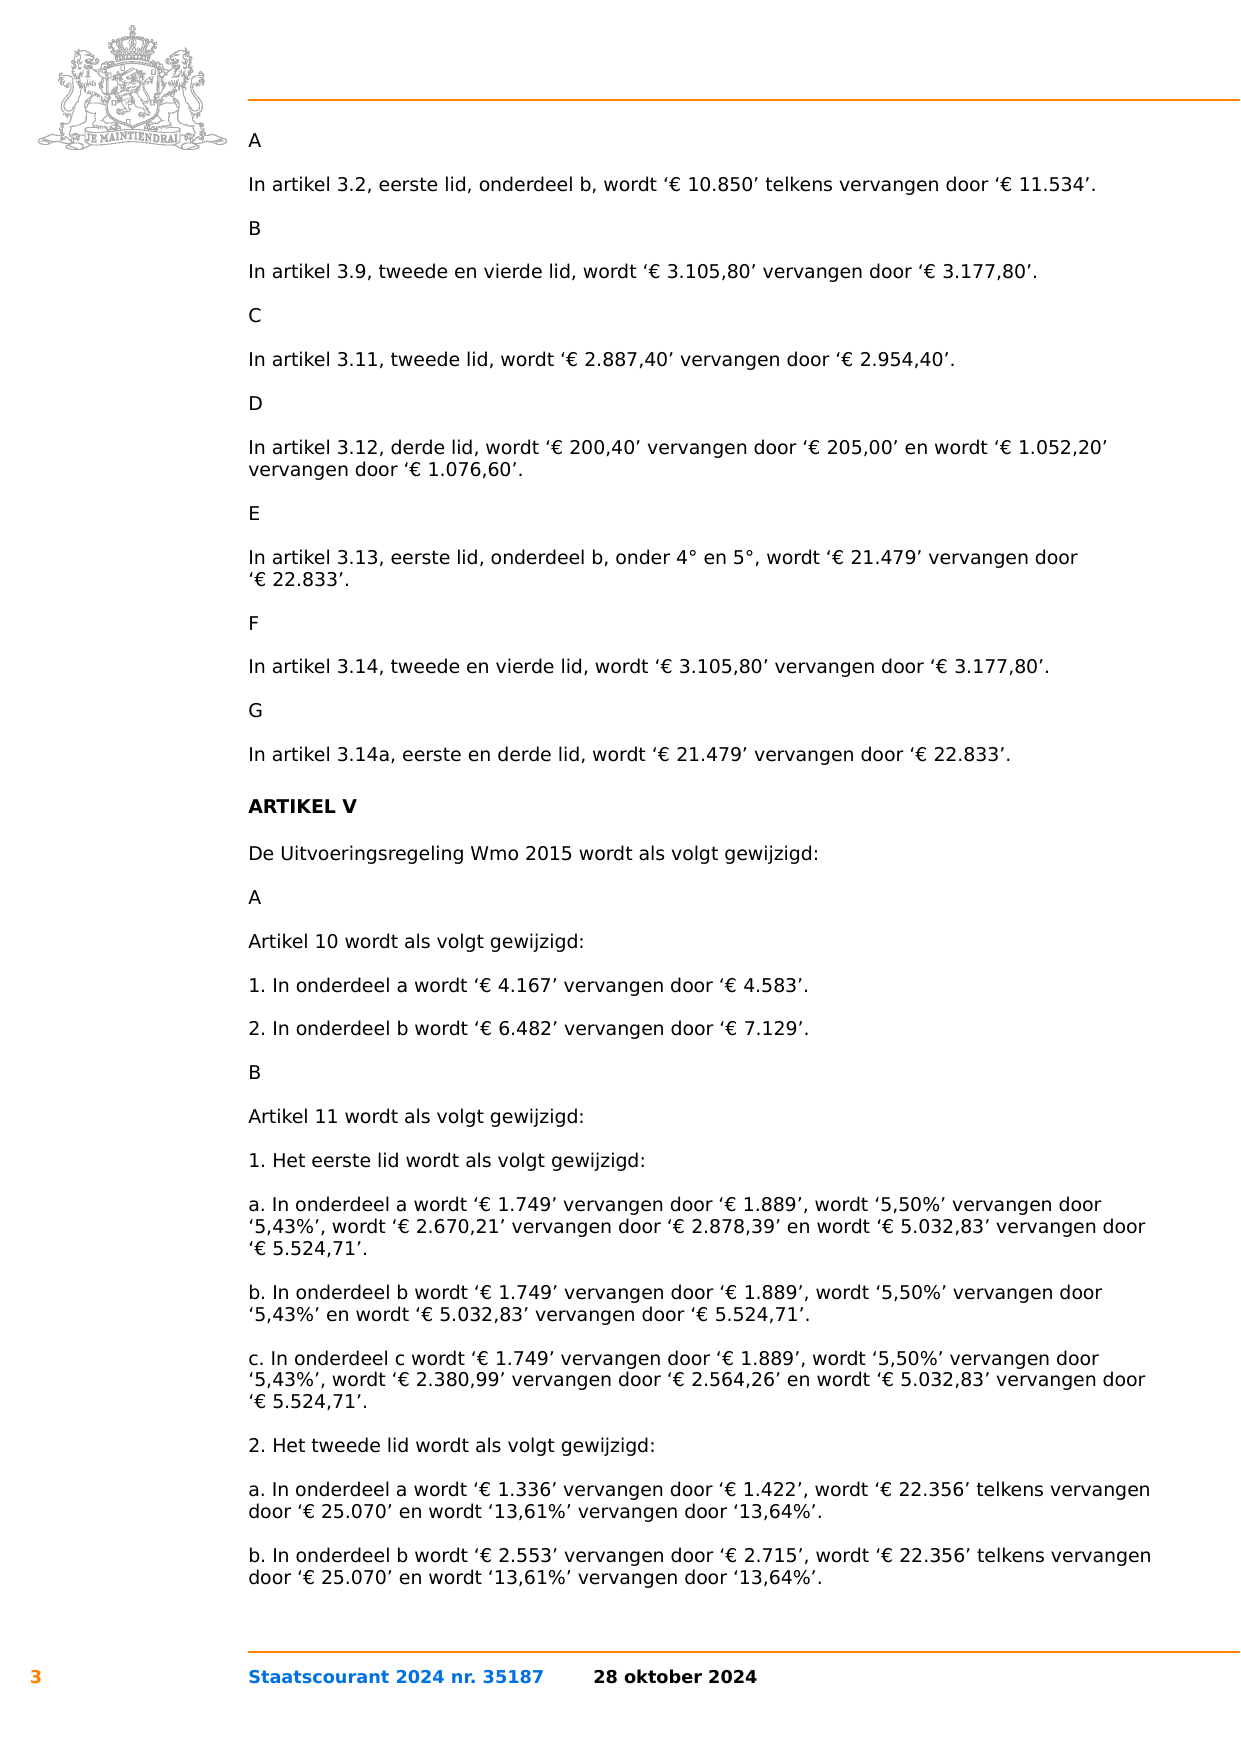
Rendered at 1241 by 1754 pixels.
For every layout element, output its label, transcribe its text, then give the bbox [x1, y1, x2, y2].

text 2. In onderdeel b wordt ‘€ 6.482’ vervangen door ‘€ 7.129’. [248, 1018, 1163, 1040]
text 1. In onderdeel a wordt ‘€ 4.167’ vervangen door ‘€ 4.583’. [248, 974, 1163, 996]
subtitle ARTIKEL V [248, 796, 1163, 818]
text A [248, 130, 1163, 152]
text In artikel 3.9, tweede en vierde lid, wordt ‘€ 3.105,80’ vervangen door ‘€ 3.177,80’. [248, 261, 1163, 283]
picture [38, 25, 227, 150]
text In artikel 3.12, derde lid, wordt ‘€ 200,40’ vervangen door ‘€ 205,00’ en wordt ‘€ 1.052,20’ vervangen door ‘€ 1.076,60’. [248, 437, 1163, 481]
text a. In onderdeel a wordt ‘€ 1.336’ vervangen door ‘€ 1.422’, wordt ‘€ 22.356’ telkens vervangen door ‘€ 25.070’ en wordt ‘13,61%’ vervangen door ‘13,64%’. [248, 1479, 1163, 1523]
text B [248, 218, 1163, 239]
text G [248, 700, 1163, 722]
text In artikel 3.2, eerste lid, onderdeel b, wordt ‘€ 10.850’ telkens vervangen door ‘€ 11.534’. [248, 174, 1163, 196]
text b. In onderdeel b wordt ‘€ 1.749’ vervangen door ‘€ 1.889’, wordt ‘5,50%’ vervangen door ‘5,43%’ en wordt ‘€ 5.032,83’ vervangen door ‘€ 5.524,71’. [248, 1282, 1163, 1326]
text In artikel 3.14a, eerste en derde lid, wordt ‘€ 21.479’ vervangen door ‘€ 22.833’. [248, 744, 1163, 766]
text C [248, 305, 1163, 327]
text In artikel 3.11, tweede lid, wordt ‘€ 2.887,40’ vervangen door ‘€ 2.954,40’. [248, 349, 1163, 371]
text Artikel 10 wordt als volgt gewijzigd: [248, 931, 1163, 953]
text Artikel 11 wordt als volgt gewijzigd: [248, 1106, 1163, 1128]
text 1. Het eerste lid wordt als volgt gewijzigd: [248, 1150, 1163, 1172]
text De Uitvoeringsregeling Wmo 2015 wordt als volgt gewijzigd: [248, 843, 1163, 865]
text A [248, 887, 1163, 909]
text 2. Het tweede lid wordt als volgt gewijzigd: [248, 1435, 1163, 1457]
text a. In onderdeel a wordt ‘€ 1.749’ vervangen door ‘€ 1.889’, wordt ‘5,50%’ vervangen door ‘5,43%’, wordt ‘€ 2.670,21’ vervangen door ‘€ 2.878,39’ en wordt ‘€ 5.032,83’ vervangen door ‘€ 5.524,71’. [248, 1194, 1163, 1260]
text In artikel 3.14, tweede en vierde lid, wordt ‘€ 3.105,80’ vervangen door ‘€ 3.177,80’. [248, 656, 1163, 678]
text D [248, 393, 1163, 415]
text F [248, 612, 1163, 634]
text E [248, 503, 1163, 525]
text c. In onderdeel c wordt ‘€ 1.749’ vervangen door ‘€ 1.889’, wordt ‘5,50%’ vervangen door ‘5,43%’, wordt ‘€ 2.380,99’ vervangen door ‘€ 2.564,26’ en wordt ‘€ 5.032,83’ vervangen door ‘€ 5.524,71’. [248, 1347, 1163, 1413]
text b. In onderdeel b wordt ‘€ 2.553’ vervangen door ‘€ 2.715’, wordt ‘€ 22.356’ telkens vervangen door ‘€ 25.070’ en wordt ‘13,61%’ vervangen door ‘13,64%’. [248, 1545, 1163, 1589]
text In artikel 3.13, eerste lid, onderdeel b, onder 4° en 5°, wordt ‘€ 21.479’ vervangen door ‘€ 22.833’. [248, 547, 1163, 591]
text B [248, 1062, 1163, 1084]
